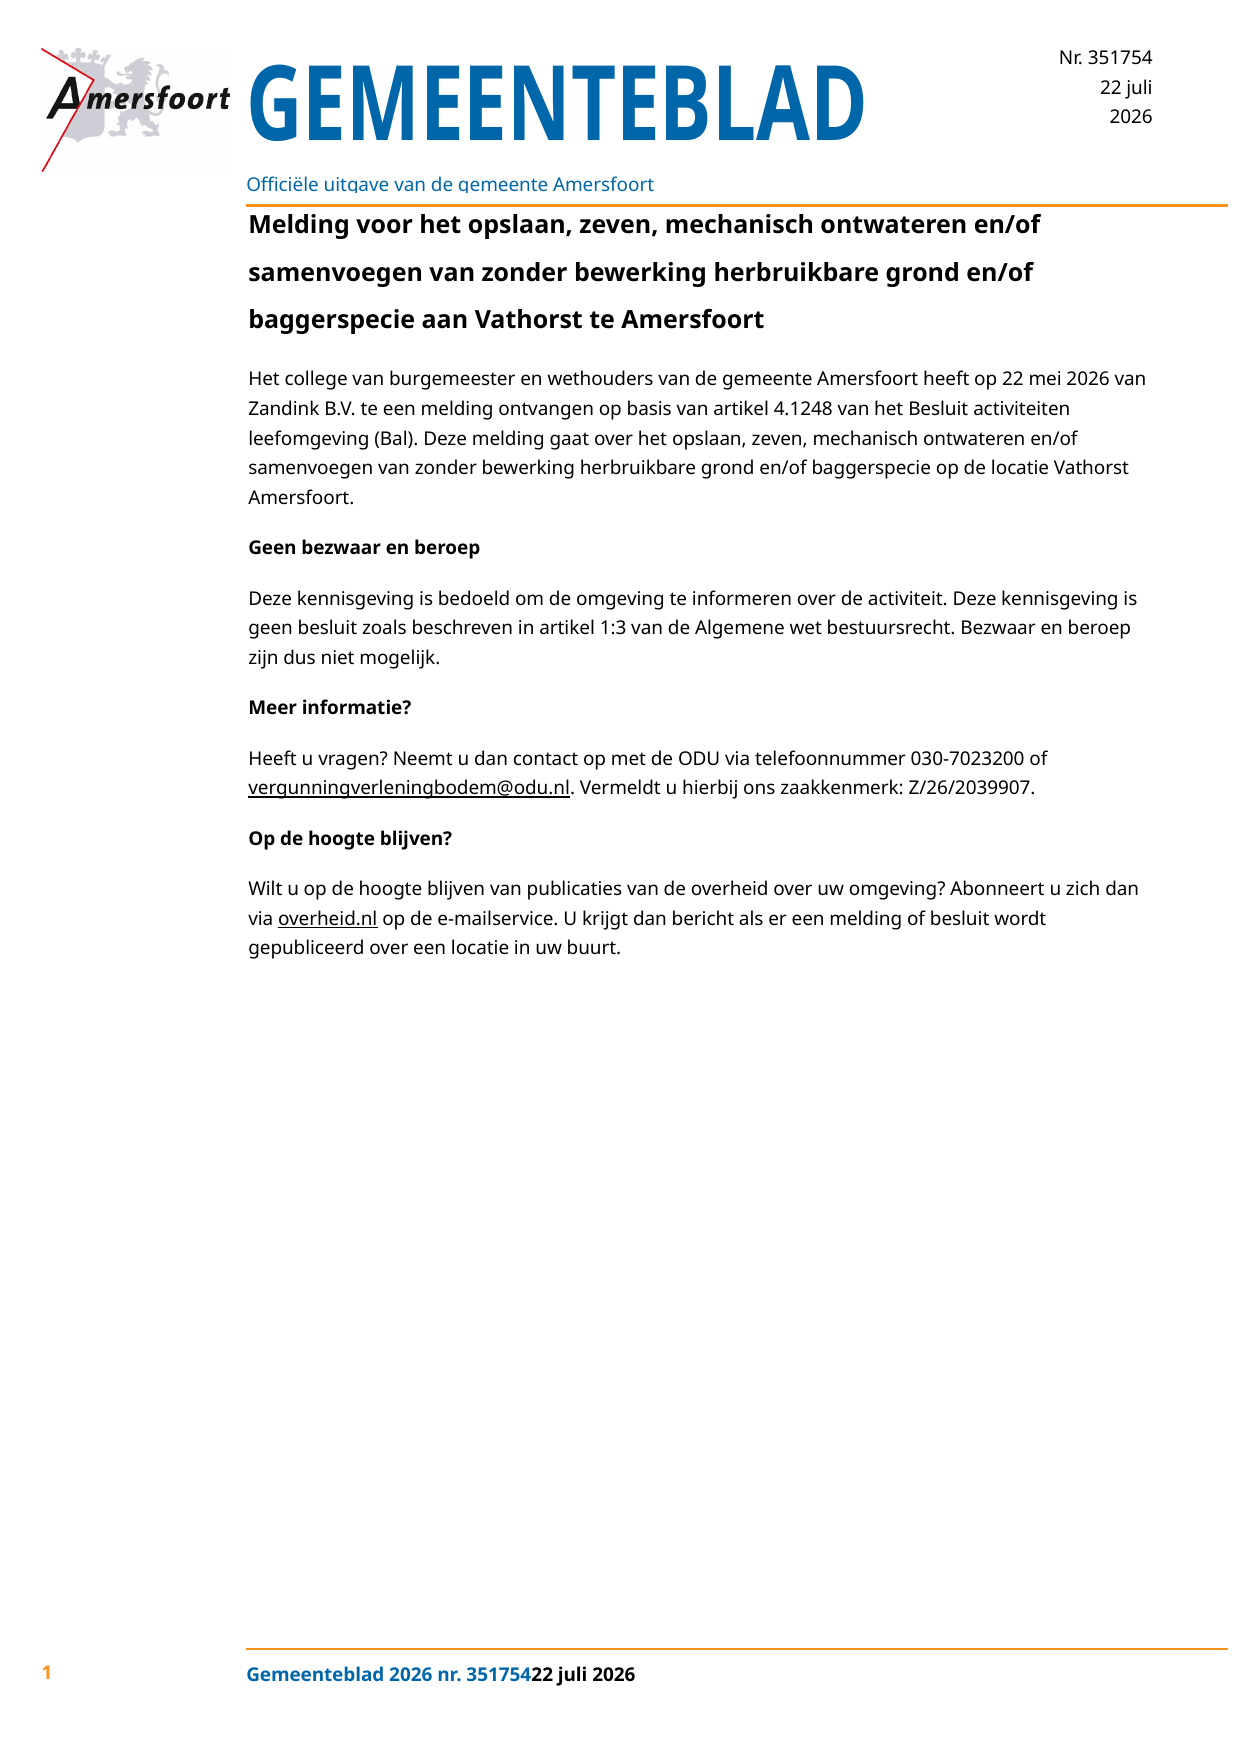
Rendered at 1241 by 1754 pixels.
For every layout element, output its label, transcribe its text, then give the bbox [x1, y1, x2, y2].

text Op de hoogte blijven? [248, 825, 1152, 850]
text Deze kennisgeving is bedoeld om de omgeving te informeren over de activiteit. Deze kennisgeving is geen besluit zoals beschreven in artikel 1:3 van de Algemene wet bestuursrecht. Bezwaar en beroep zijn dus niet mogelijk. [248, 585, 1152, 669]
text Het college van burgemeester en wethouders van de gemeente Amersfoort heeft op 22 mei 2026 van Zandink B.V. te een melding ontvangen op basis van artikel 4.1248 van het Besluit activiteiten leefomgeving (Bal). Deze melding gaat over het opslaan, zeven, mechanisch ontwateren en/of samenvoegen van zonder bewerking herbruikbare grond en/of baggerspecie op de locatie Vathorst Amersfoort. [248, 366, 1152, 509]
text Heeft u vragen? Neemt u dan contact op met de ODU via telefoonnummer 030-7023200 of vergunningverleningbodem@odu.nl. Vermeldt u hierbij ons zaakkenmerk: Z/26/2039907. [248, 745, 1152, 800]
text Meer informatie? [248, 694, 1152, 720]
picture [41, 47, 231, 172]
text Melding voor het opslaan, zeven, mechanisch ontwateren en/of samenvoegen van zonder bewerking herbruikbare grond en/of baggerspecie aan Vathorst te Amersfoort [248, 207, 1152, 336]
text Geen bezwaar en beroep [248, 534, 1152, 560]
text Wilt u op de hoogte blijven van publicaties van de overheid over uw omgeving? Abonneert u zich dan via overheid.nl op de e-mailservice. U krijgt dan bericht als er een melding of besluit wordt gepubliceerd over een locatie in uw buurt. [248, 875, 1152, 960]
